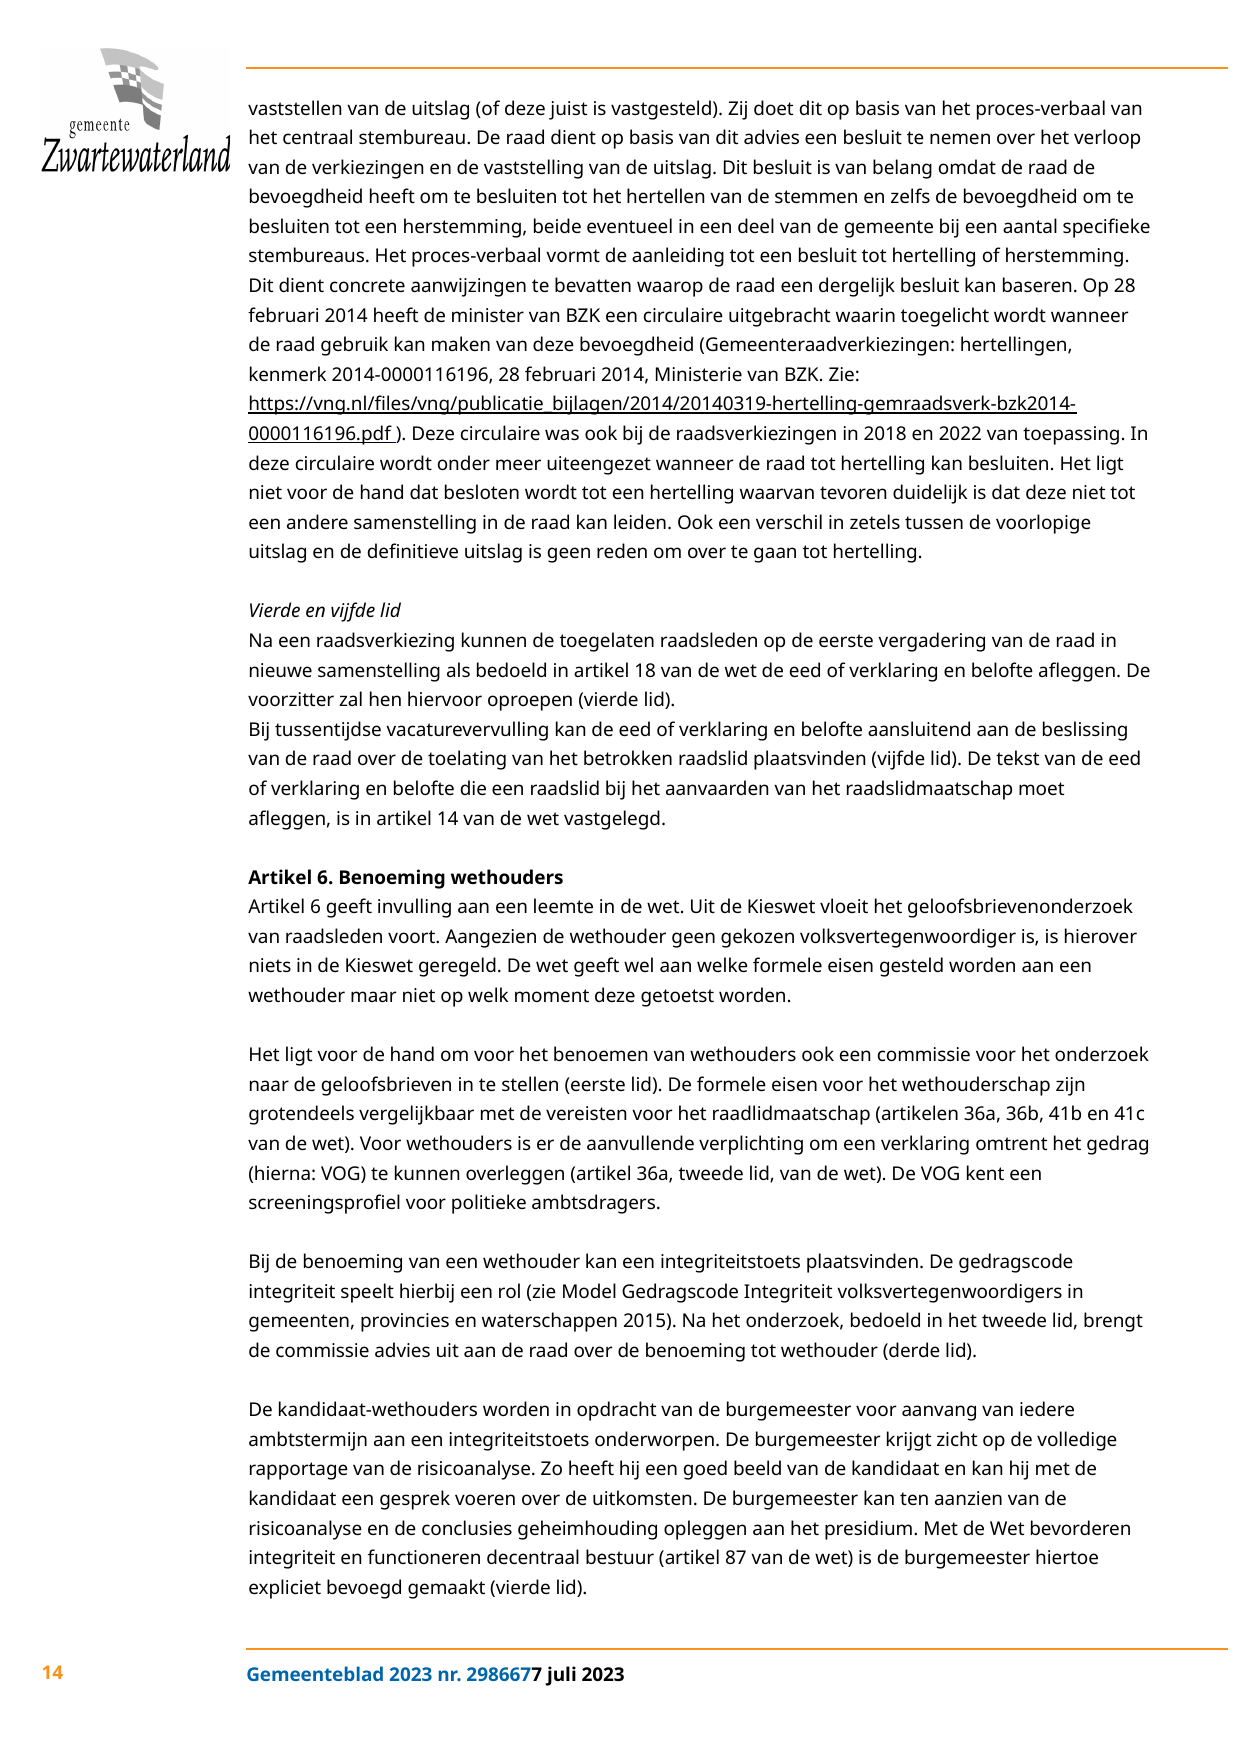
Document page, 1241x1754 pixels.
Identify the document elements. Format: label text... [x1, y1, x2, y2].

text De kandidaat-wethouders worden in opdracht van de burgemeester voor aanvang van iedere ambtstermijn aan een integriteitstoets onderworpen. De burgemeester krijgt zicht op de volledige rapportage van de risicoanalyse. Zo heeft hij een goed beeld van de kandidaat en kan hij met de kandidaat een gesprek voeren over de uitkomsten. De burgemeester kan ten aanzien van de risicoanalyse en de conclusies geheimhouding opleggen aan het presidium. Met de Wet bevorderen integriteit en functioneren decentraal bestuur (artikel 87 van de wet) is de burgemeester hiertoe expliciet bevoegd gemaakt (vierde lid). [248, 1396, 1152, 1600]
text Bij tussentijdse vacaturevervulling kan de eed of verklaring en belofte aansluitend aan de beslissing van de raad over de toelating van het betrokken raadslid plaatsvinden (vijfde lid). De tekst van de eed of verklaring en belofte die een raadslid bij het aanvaarden van het raadslidmaatschap moet afleggen, is in artikel 14 van de wet vastgelegd. [248, 716, 1152, 831]
text Na een raadsverkiezing kunnen de toegelaten raadsleden op de eerste vergadering van de raad in nieuwe samenstelling als bedoeld in artikel 18 van de wet de eed of verklaring en belofte afleggen. De voorzitter zal hen hiervoor oproepen (vierde lid). [248, 627, 1152, 712]
picture [41, 47, 231, 172]
text Bij de benoeming van een wethouder kan een integriteitstoets plaatsvinden. De gedragscode integriteit speelt hierbij een rol (zie Model Gedragscode Integriteit volksvertegenwoordigers in gemeenten, provincies en waterschappen 2015). Na het onderzoek, bedoeld in het tweede lid, brengt de commissie advies uit aan de raad over de benoeming tot wethouder (derde lid). [248, 1248, 1152, 1363]
text vaststellen van de uitslag (of deze juist is vastgesteld). Zij doet dit op basis van het proces-verbaal van het centraal stembureau. De raad dient op basis van dit advies een besluit te nemen over het verloop van de verkiezingen en de vaststelling van de uitslag. Dit besluit is van belang omdat de raad de bevoegdheid heeft om te besluiten tot het hertellen van de stemmen en zelfs de bevoegdheid om te besluiten tot een herstemming, beide eventueel in een deel van de gemeente bij een aantal specifieke stembureaus. Het proces-verbaal vormt de aanleiding tot een besluit tot hertelling of herstemming. Dit dient concrete aanwijzingen te bevatten waarop de raad een dergelijk besluit kan baseren. Op 28 februari 2014 heeft de minister van BZK een circulaire uitgebracht waarin toegelicht wordt wanneer de raad gebruik kan maken van deze bevoegdheid (Gemeenteraadverkiezingen: hertellingen, kenmerk 2014-0000116196, 28 februari 2014, Ministerie van BZK. Zie: [248, 95, 1152, 387]
text Artikel 6 geeft invulling aan een leemte in de wet. Uit de Kieswet vloeit het geloofsbrievenonderzoek van raadsleden voort. Aangezien de wethouder geen gekozen volksvertegenwoordiger is, is hierover niets in de Kieswet geregeld. De wet geeft wel aan welke formele eisen gesteld worden aan een wethouder maar niet op welk moment deze getoetst worden. [248, 893, 1152, 1008]
text Vierde en vijfde lid [248, 598, 1152, 623]
text https://vng.nl/files/vng/publicatie_bijlagen/2014/20140319-hertelling-gemraadsverk-bzk2014-0000116196.pdf ). Deze circulaire was ook bij de raadsverkiezingen in 2018 en 2022 van toepassing. In deze circulaire wordt onder meer uiteengezet wanneer de raad tot hertelling kan besluiten. Het ligt niet voor de hand dat besloten wordt tot een hertelling waarvan tevoren duidelijk is dat deze niet tot een andere samenstelling in de raad kan leiden. Ook een verschil in zetels tussen de voorlopige uitslag en de definitieve uitslag is geen reden om over te gaan tot hertelling. [248, 391, 1152, 564]
text Artikel 6. Benoeming wethouders [248, 864, 1152, 890]
text Het ligt voor de hand om voor het benoemen van wethouders ook een commissie voor het onderzoek naar de geloofsbrieven in te stellen (eerste lid). De formele eisen voor het wethouderschap zijn grotendeels vergelijkbaar met de vereisten voor het raadlidmaatschap (artikelen 36a, 36b, 41b en 41c van de wet). Voor wethouders is er de aanvullende verplichting om een verklaring omtrent het gedrag (hierna: VOG) te kunnen overleggen (artikel 36a, tweede lid, van de wet). De VOG kent een screeningsprofiel voor politieke ambtsdragers. [248, 1041, 1152, 1215]
